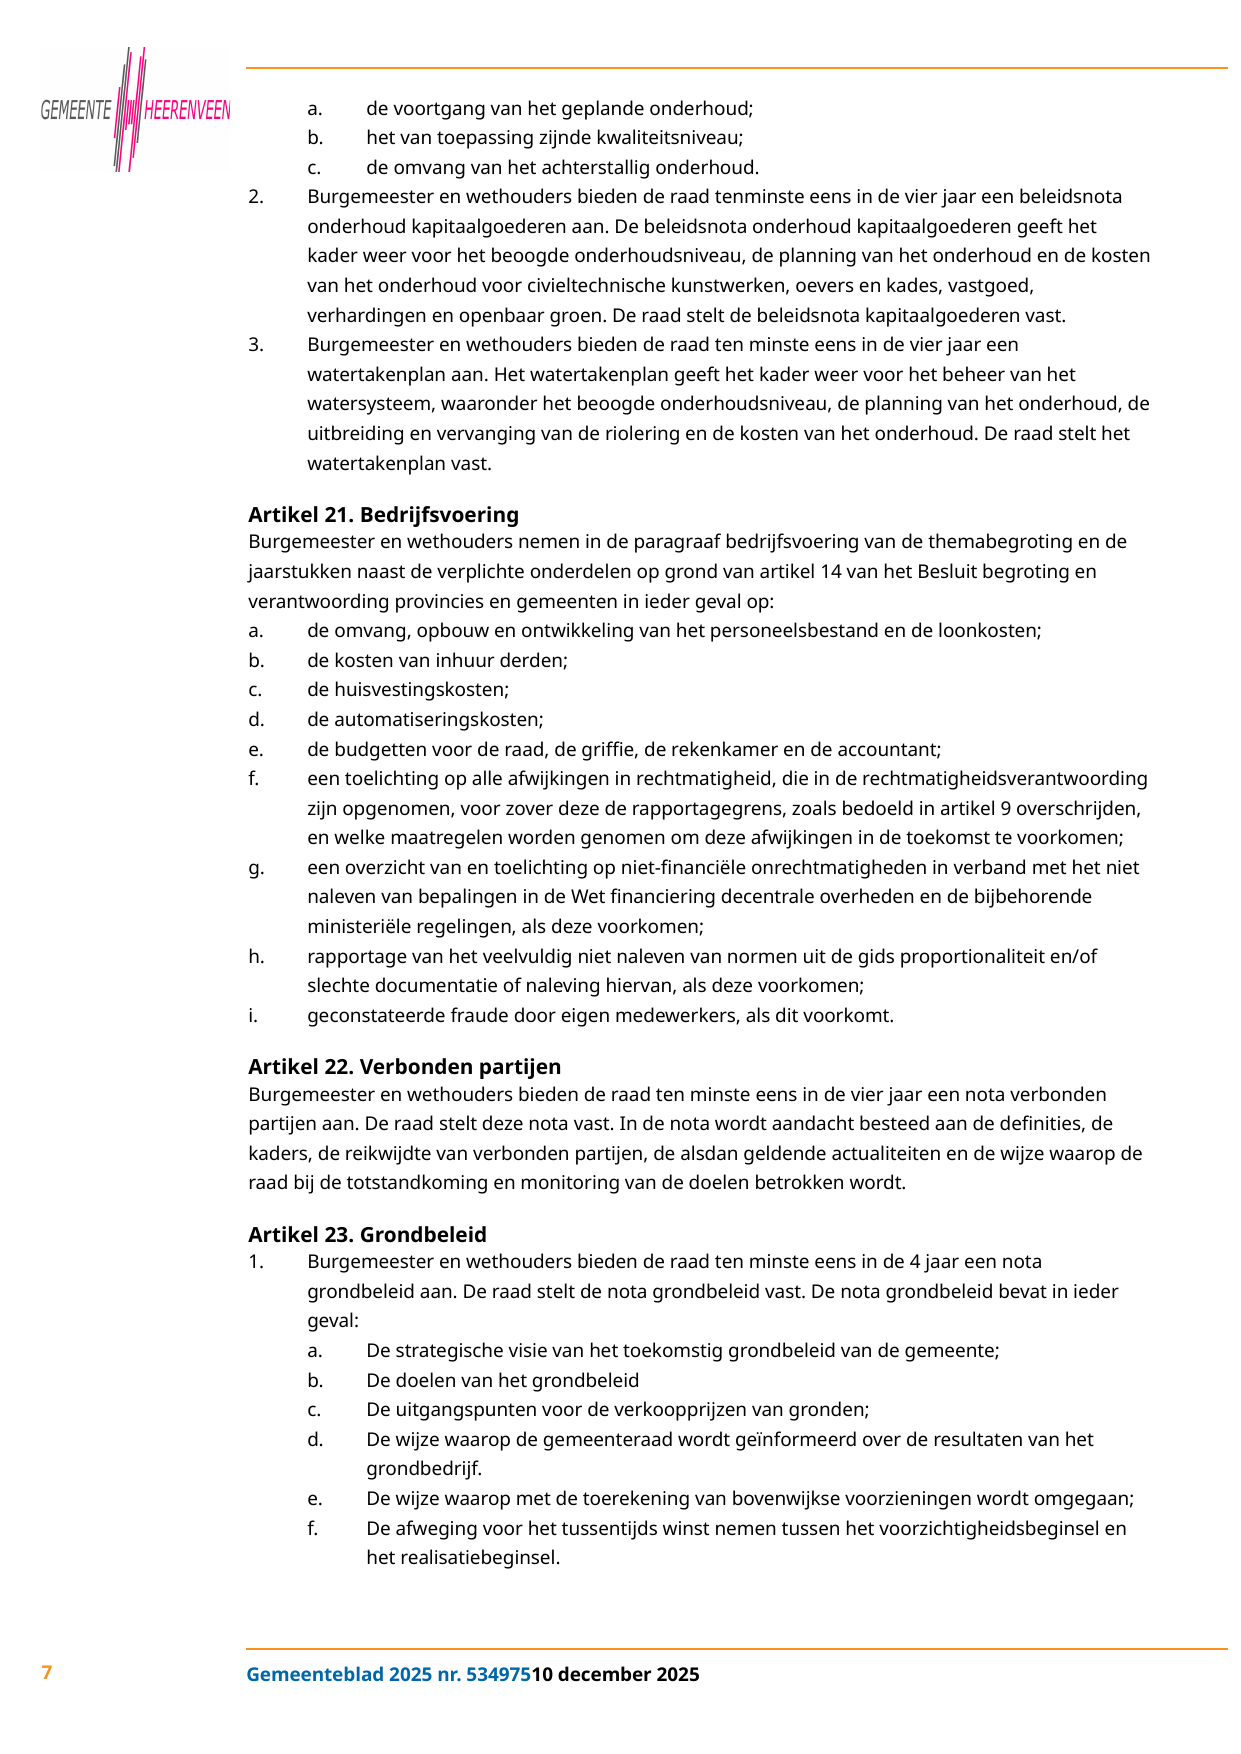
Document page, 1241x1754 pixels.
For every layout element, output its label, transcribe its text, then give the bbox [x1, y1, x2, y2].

list de automatiseringskosten; [248, 706, 1152, 732]
list de voortgang van het geplande onderhoud; [307, 95, 1152, 121]
list Burgemeester en wethouders bieden de raad ten minste eens in de vier jaar een watertakenplan aan. Het watertakenplan geeft het kader weer voor het beheer van het watersysteem, waaronder het beoogde onderhoudsniveau, de planning van het onderhoud, de uitbreiding en vervanging van de riolering en de kosten van het onderhoud. De raad stelt het watertakenplan vast. [248, 331, 1152, 476]
text Burgemeester en wethouders bieden de raad ten minste eens in de vier jaar een nota verbonden partijen aan. De raad stelt deze nota vast. In de nota wordt aandacht besteed aan de definities, de kaders, de reikwijdte van verbonden partijen, de alsdan geldende actualiteiten en de wijze waarop de raad bij de totstandkoming en monitoring van de doelen betrokken wordt. [248, 1081, 1152, 1195]
text Artikel 21. Bedrijfsvoering [248, 500, 1152, 529]
list een toelichting op alle afwijkingen in rechtmatigheid, die in de rechtmatigheidsverantwoording zijn opgenomen, voor zover deze de rapportagegrens, zoals bedoeld in artikel 9 overschrijden, en welke maatregelen worden genomen om deze afwijkingen in de toekomst te voorkomen; [248, 765, 1152, 850]
list De wijze waarop met de toerekening van bovenwijkse voorzieningen wordt omgegaan; [307, 1485, 1152, 1511]
list Burgemeester en wethouders bieden de raad tenminste eens in de vier jaar een beleidsnota onderhoud kapitaalgoederen aan. De beleidsnota onderhoud kapitaalgoederen geeft het kader weer voor het beoogde onderhoudsniveau, de planning van het onderhoud en de kosten van het onderhoud voor civieltechnische kunstwerken, oevers en kades, vastgoed, verhardingen en openbaar groen. De raad stelt de beleidsnota kapitaalgoederen vast. [248, 183, 1152, 328]
list de omvang van het achterstallig onderhoud. [307, 154, 1152, 180]
list De afweging voor het tussentijds winst nemen tussen het voorzichtigheidsbeginsel en het realisatiebeginsel. [307, 1515, 1152, 1570]
list De doelen van het grondbeleid [307, 1367, 1152, 1392]
list de budgetten voor de raad, de griffie, de rekenkamer en de accountant; [248, 736, 1152, 761]
list rapportage van het veelvuldig niet naleven van normen uit de gids proportionaliteit en/of slechte documentatie of naleving hiervan, als deze voorkomen; [248, 943, 1152, 998]
list De uitgangspunten voor de verkoopprijzen van gronden; [307, 1396, 1152, 1422]
list de kosten van inhuur derden; [248, 647, 1152, 673]
list De wijze waarop de gemeenteraad wordt geïnformeerd over de resultaten van het grondbedrijf. [307, 1426, 1152, 1481]
list De strategische visie van het toekomstig grondbeleid van de gemeente; [307, 1337, 1152, 1363]
text Artikel 23. Grondbeleid [248, 1220, 1152, 1248]
list Burgemeester en wethouders bieden de raad ten minste eens in de 4 jaar een nota grondbeleid aan. De raad stelt de nota grondbeleid vast. De nota grondbeleid bevat in ieder geval: [248, 1248, 1152, 1333]
picture [41, 47, 231, 172]
text Burgemeester en wethouders nemen in de paragraaf bedrijfsvoering van de themabegroting en de jaarstukken naast de verplichte onderdelen op grond van artikel 14 van het Besluit begroting en verantwoording provincies en gemeenten in ieder geval op: [248, 529, 1152, 613]
list de omvang, opbouw en ontwikkeling van het personeelsbestand en de loonkosten; [248, 617, 1152, 643]
list een overzicht van en toelichting op niet-financiële onrechtmatigheden in verband met het niet naleven van bepalingen in de Wet financiering decentrale overheden en de bijbehorende ministeriële regelingen, als deze voorkomen; [248, 854, 1152, 939]
list de huisvestingskosten; [248, 677, 1152, 702]
list het van toepassing zijnde kwaliteitsniveau; [307, 124, 1152, 150]
text Artikel 22. Verbonden partijen [248, 1052, 1152, 1081]
list geconstateerde fraude door eigen medewerkers, als dit voorkomt. [248, 1002, 1152, 1028]
